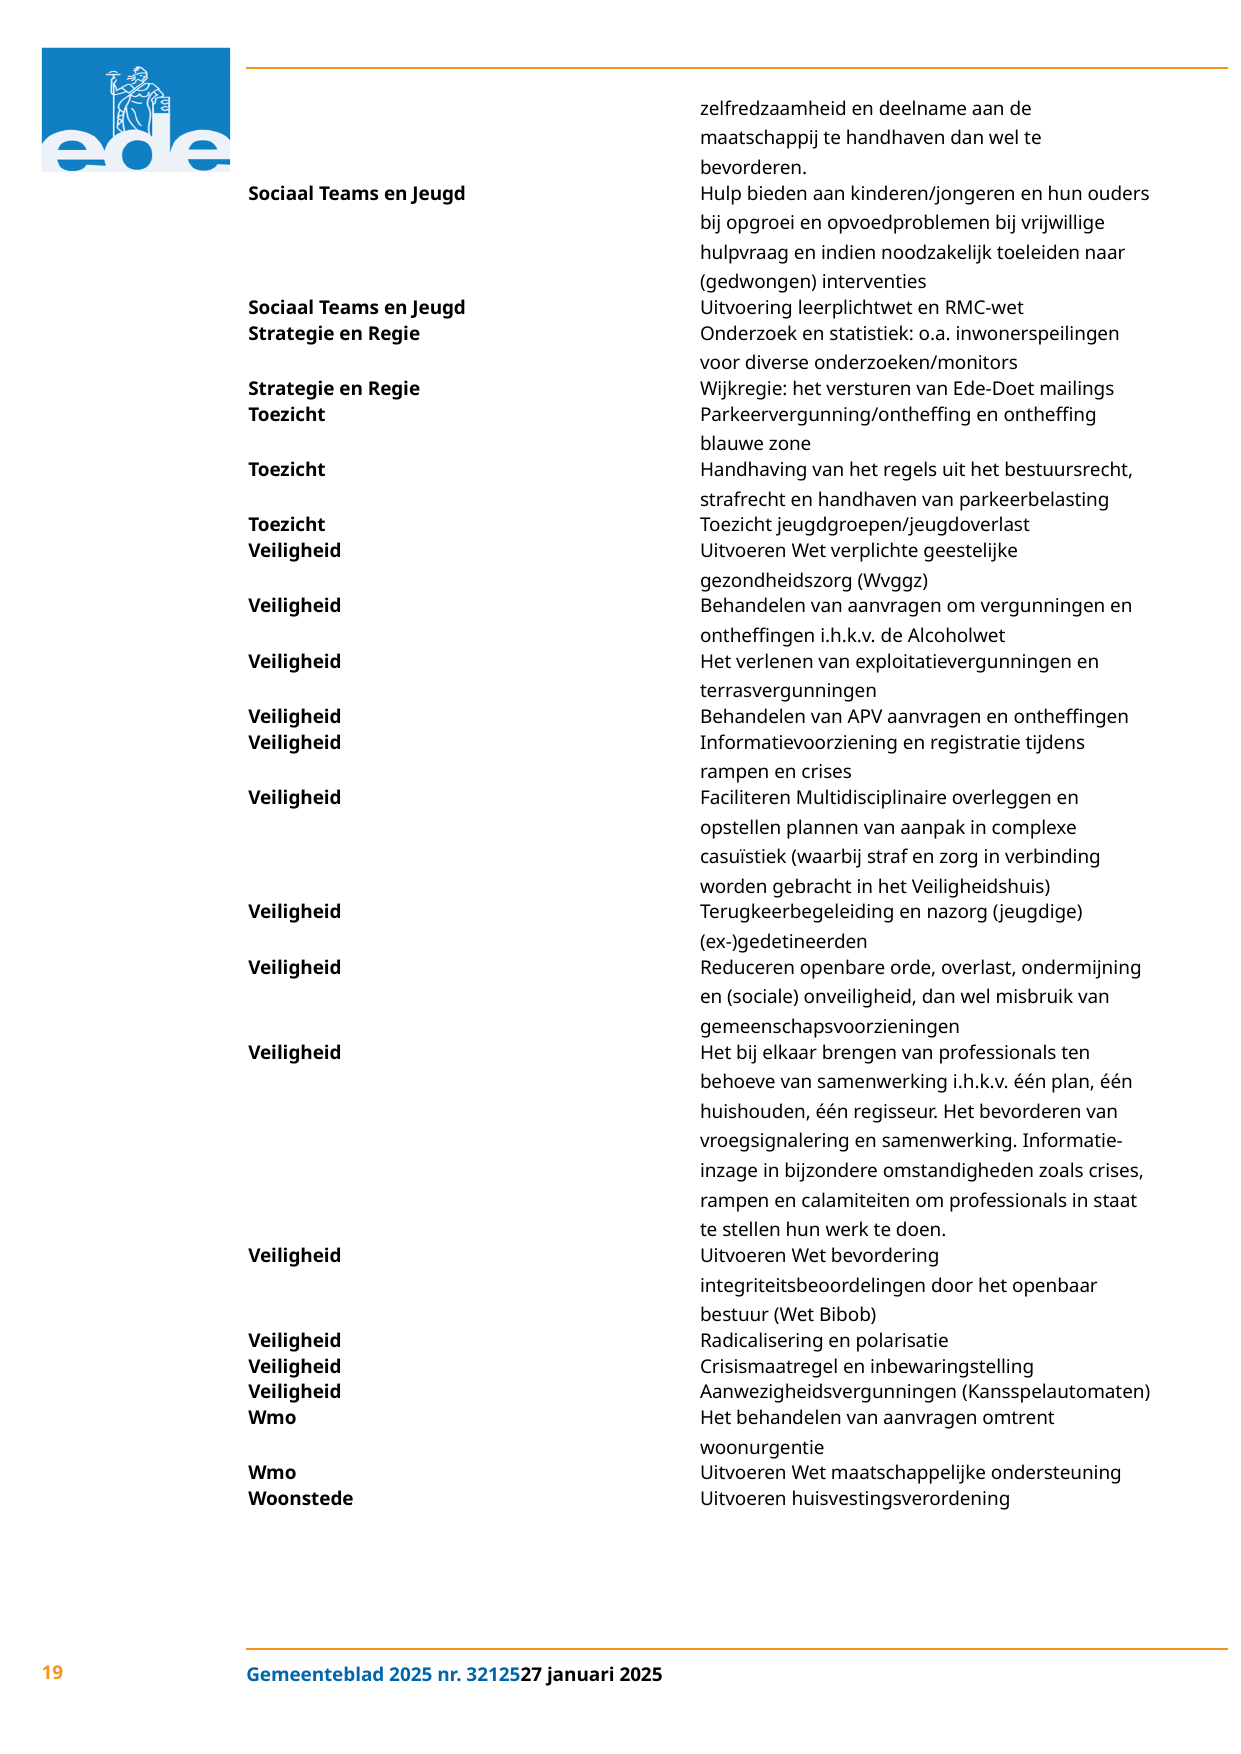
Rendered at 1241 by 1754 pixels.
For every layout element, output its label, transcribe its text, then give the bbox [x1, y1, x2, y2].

table_cell Crisismaatregel en inbewaringstelling [700, 1353, 1152, 1378]
table_cell Toezicht [248, 456, 700, 512]
table_cell Veiligheid [248, 729, 700, 784]
table_cell Sociaal Teams en Jeugd [248, 180, 700, 294]
table_cell Uitvoeren Wet verplichte geestelijke gezondheidszorg (Wvggz) [700, 537, 1152, 593]
table_cell Aanwezigheidsvergunningen (Kansspelautomaten) [700, 1379, 1152, 1404]
table_cell Uitvoeren huisvestingsverordening [700, 1485, 1152, 1511]
table_cell Informatievoorziening en registratie tijdens rampen en crises [700, 729, 1152, 784]
table_cell Hulp bieden aan kinderen/jongeren en hun ouders bij opgroei en opvoedproblemen bij vrijwillige hulpvraag en indien noodzakelijk toeleiden naar (gedwongen) interventies [700, 180, 1152, 294]
table_cell Wijkregie: het versturen van Ede-Doet mailings [700, 375, 1152, 401]
table_cell Reduceren openbare orde, overlast, ondermijning en (sociale) onveiligheid, dan wel misbruik van gemeenschapsvoorzieningen [700, 954, 1152, 1039]
table_cell Veiligheid [248, 593, 700, 648]
table_cell Uitvoeren Wet bevordering integriteitsbeoordelingen door het openbaar bestuur (Wet Bibob) [700, 1242, 1152, 1327]
table_cell Het bij elkaar brengen van professionals ten behoeve van samenwerking i.h.k.v. één plan, één huishouden, één regisseur. Het bevorderen van vroegsignalering en samenwerking. Informatie-inzage in bijzondere omstandigheden zoals crises, rampen en calamiteiten om professionals in staat te stellen hun werk te doen. [700, 1039, 1152, 1242]
table_cell Strategie en Regie [248, 375, 700, 401]
table_cell Faciliteren Multidisciplinaire overleggen en opstellen plannen van aanpak in complexe casuïstiek (waarbij straf en zorg in verbinding worden gebracht in het Veiligheidshuis) [700, 784, 1152, 899]
table_cell Veiligheid [248, 1353, 700, 1378]
table_cell Toezicht jeugdgroepen/jeugdoverlast [700, 512, 1152, 537]
table_cell Uitvoeren Wet maatschappelijke ondersteuning [700, 1460, 1152, 1485]
table_cell Toezicht [248, 512, 700, 537]
table_cell Wmo [248, 1460, 700, 1485]
table_cell [248, 95, 700, 180]
table_cell Woonstede [248, 1485, 700, 1511]
table_cell Sociaal Teams en Jeugd [248, 294, 700, 320]
table_cell Veiligheid [248, 954, 700, 1039]
table_cell Veiligheid [248, 703, 700, 729]
table_cell Parkeervergunning/ontheffing en ontheffing blauwe zone [700, 401, 1152, 456]
table_cell Onderzoek en statistiek: o.a. inwonerspeilingen voor diverse onderzoeken/monitors [700, 320, 1152, 375]
table_cell zelfredzaamheid en deelname aan de maatschappij te handhaven dan wel te bevorderen. [700, 95, 1152, 180]
table_cell Het behandelen van aanvragen omtrent woonurgentie [700, 1404, 1152, 1459]
table_cell Behandelen van APV aanvragen en ontheffingen [700, 703, 1152, 729]
table_cell Veiligheid [248, 899, 700, 954]
table_cell Wmo [248, 1404, 700, 1459]
table_cell Toezicht [248, 401, 700, 456]
table_cell Veiligheid [248, 784, 700, 899]
table_cell Behandelen van aanvragen om vergunningen en ontheffingen i.h.k.v. de Alcoholwet [700, 593, 1152, 648]
table_cell Veiligheid [248, 1242, 700, 1327]
table_cell Uitvoering leerplichtwet en RMC-wet [700, 294, 1152, 320]
table_cell Het verlenen van exploitatievergunningen en terrasvergunningen [700, 648, 1152, 703]
table_cell Veiligheid [248, 1327, 700, 1353]
table_cell Strategie en Regie [248, 320, 700, 375]
table_cell Veiligheid [248, 1039, 700, 1242]
table_cell Handhaving van het regels uit het bestuursrecht, strafrecht en handhaven van parkeerbelasting [700, 456, 1152, 512]
table_cell Radicalisering en polarisatie [700, 1327, 1152, 1353]
table_cell Veiligheid [248, 648, 700, 703]
table_cell Veiligheid [248, 1379, 700, 1404]
table_cell Terugkeerbegeleiding en nazorg (jeugdige) (ex-)gedetineerden [700, 899, 1152, 954]
picture [41, 47, 231, 172]
table_cell Veiligheid [248, 537, 700, 593]
